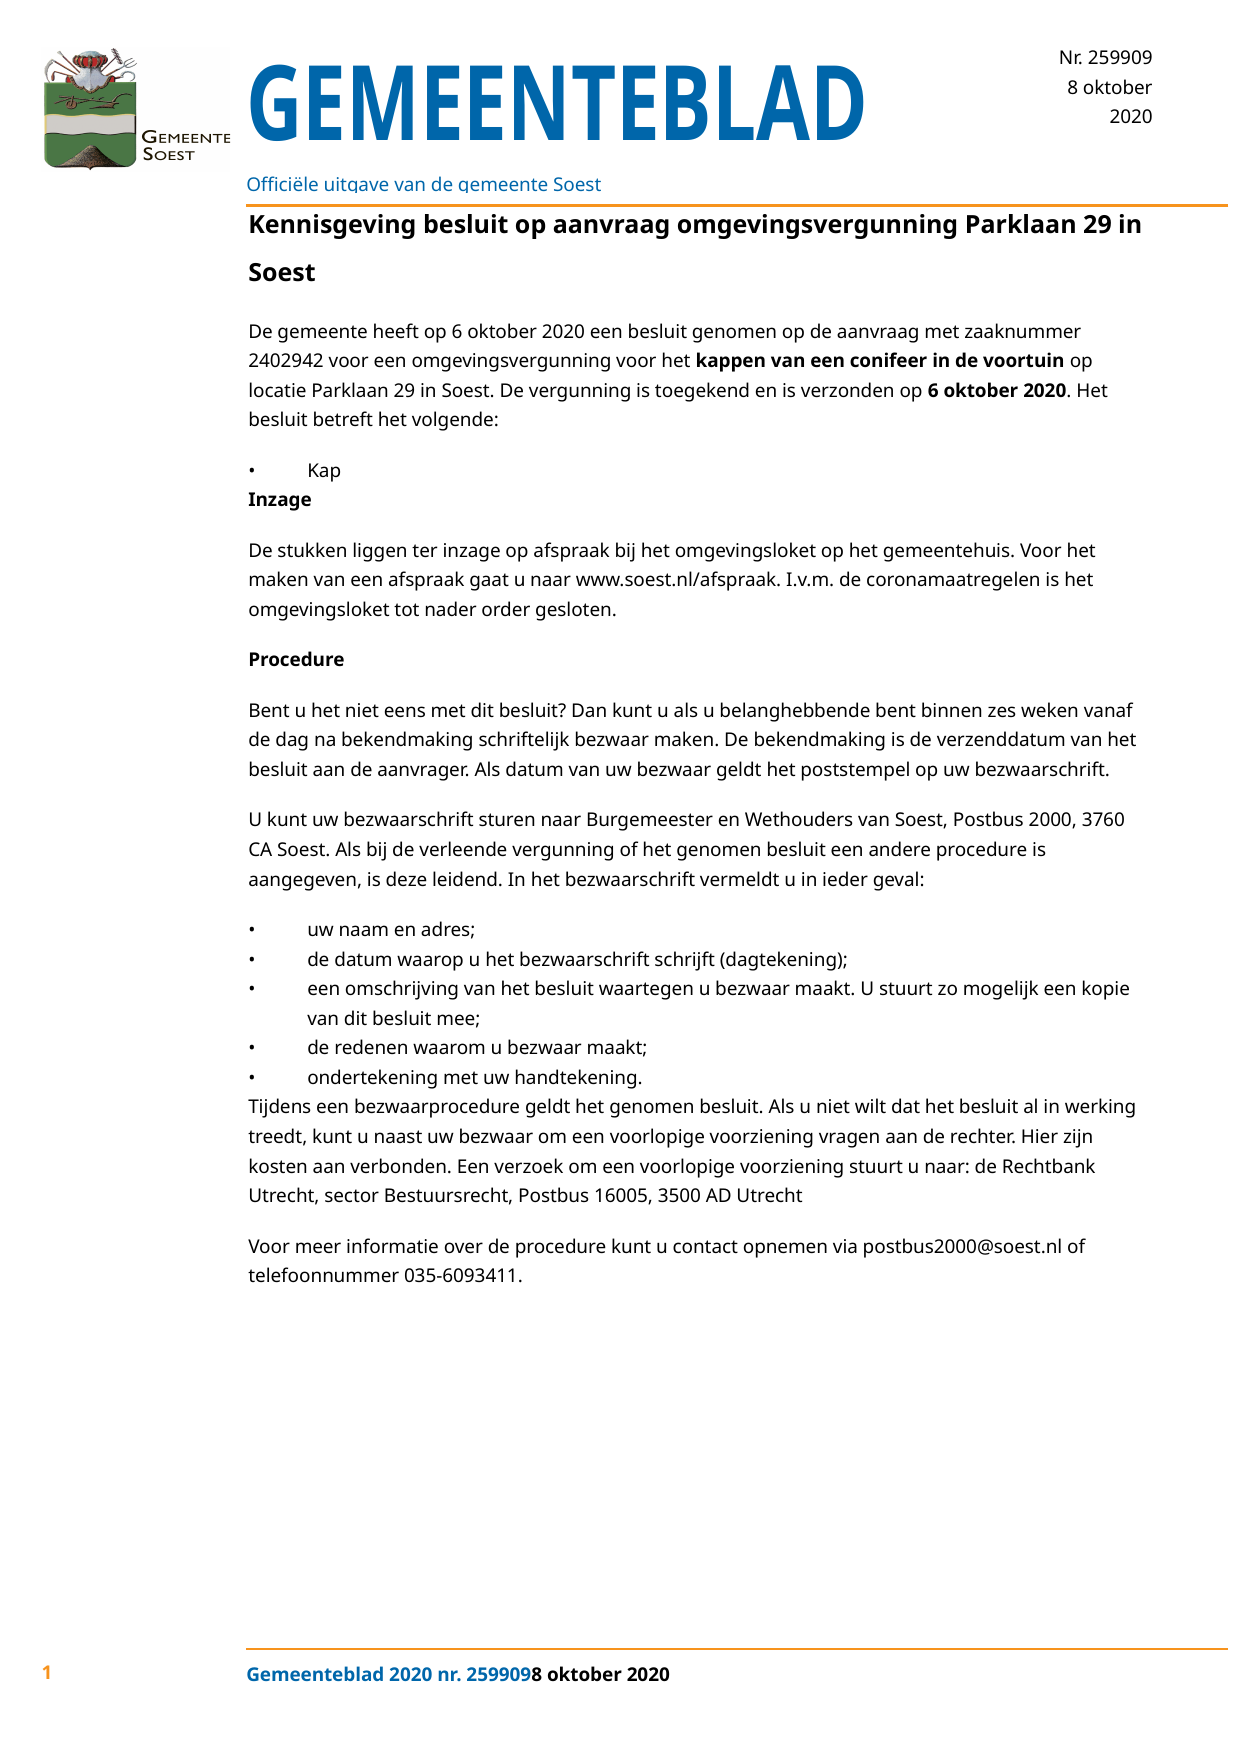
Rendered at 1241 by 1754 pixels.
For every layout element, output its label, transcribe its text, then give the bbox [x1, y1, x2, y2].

text De gemeente heeft op 6 oktober 2020 een besluit genomen op de aanvraag met zaaknummer 2402942 voor een omgevingsvergunning voor het kappen van een conifeer in de voortuin op locatie Parklaan 29 in Soest. De vergunning is toegekend en is verzonden op 6 oktober 2020. Het besluit betreft het volgende: [248, 318, 1152, 432]
list de datum waarop u het bezwaarschrift schrijft (dagtekening); [248, 946, 1152, 972]
picture [41, 47, 231, 172]
text Bent u het niet eens met dit besluit? Dan kunt u als u belanghebbende bent binnen zes weken vanaf de dag na bekendmaking schriftelijk bezwaar maken. De bekendmaking is de verzenddatum van het besluit aan de aanvrager. Als datum van uw bezwaar geldt het poststempel op uw bezwaarschrift. [248, 697, 1152, 782]
list uw naam en adres; [248, 916, 1152, 942]
list een omschrijving van het besluit waartegen u bezwaar maakt. U stuurt zo mogelijk een kopie van dit besluit mee; [248, 975, 1152, 1031]
text De stukken liggen ter inzage op afspraak bij het omgevingsloket op het gemeentehuis. Voor het maken van een afspraak gaat u naar www.soest.nl/afspraak. I.v.m. de coronamaatregelen is het omgevingsloket tot nader order gesloten. [248, 537, 1152, 622]
text Tijdens een bezwaarprocedure geldt het genomen besluit. Als u niet wilt dat het besluit al in werking treedt, kunt u naast uw bezwaar om een voorlopige voorziening vragen aan de rechter. Hier zijn kosten aan verbonden. Een verzoek om een voorlopige voorziening stuurt u naar: de Rechtbank Utrecht, sector Bestuursrecht, Postbus 16005, 3500 AD Utrecht [248, 1094, 1152, 1208]
text Procedure [248, 647, 1152, 672]
list Kap [248, 457, 1152, 483]
text Voor meer informatie over de procedure kunt u contact opnemen via postbus2000@soest.nl of telefoonnummer 035-6093411. [248, 1233, 1152, 1288]
text Inzage [248, 487, 1152, 512]
list ondertekening met uw handtekening. [248, 1064, 1152, 1090]
text Kennisgeving besluit op aanvraag omgevingsvergunning Parklaan 29 in Soest [248, 207, 1152, 288]
list de redenen waarom u bezwaar maakt; [248, 1034, 1152, 1060]
text U kunt uw bezwaarschrift sturen naar Burgemeester en Wethouders van Soest, Postbus 2000, 3760 CA Soest. Als bij de verleende vergunning of het genomen besluit een andere procedure is aangegeven, is deze leidend. In het bezwaarschrift vermeldt u in ieder geval: [248, 807, 1152, 892]
